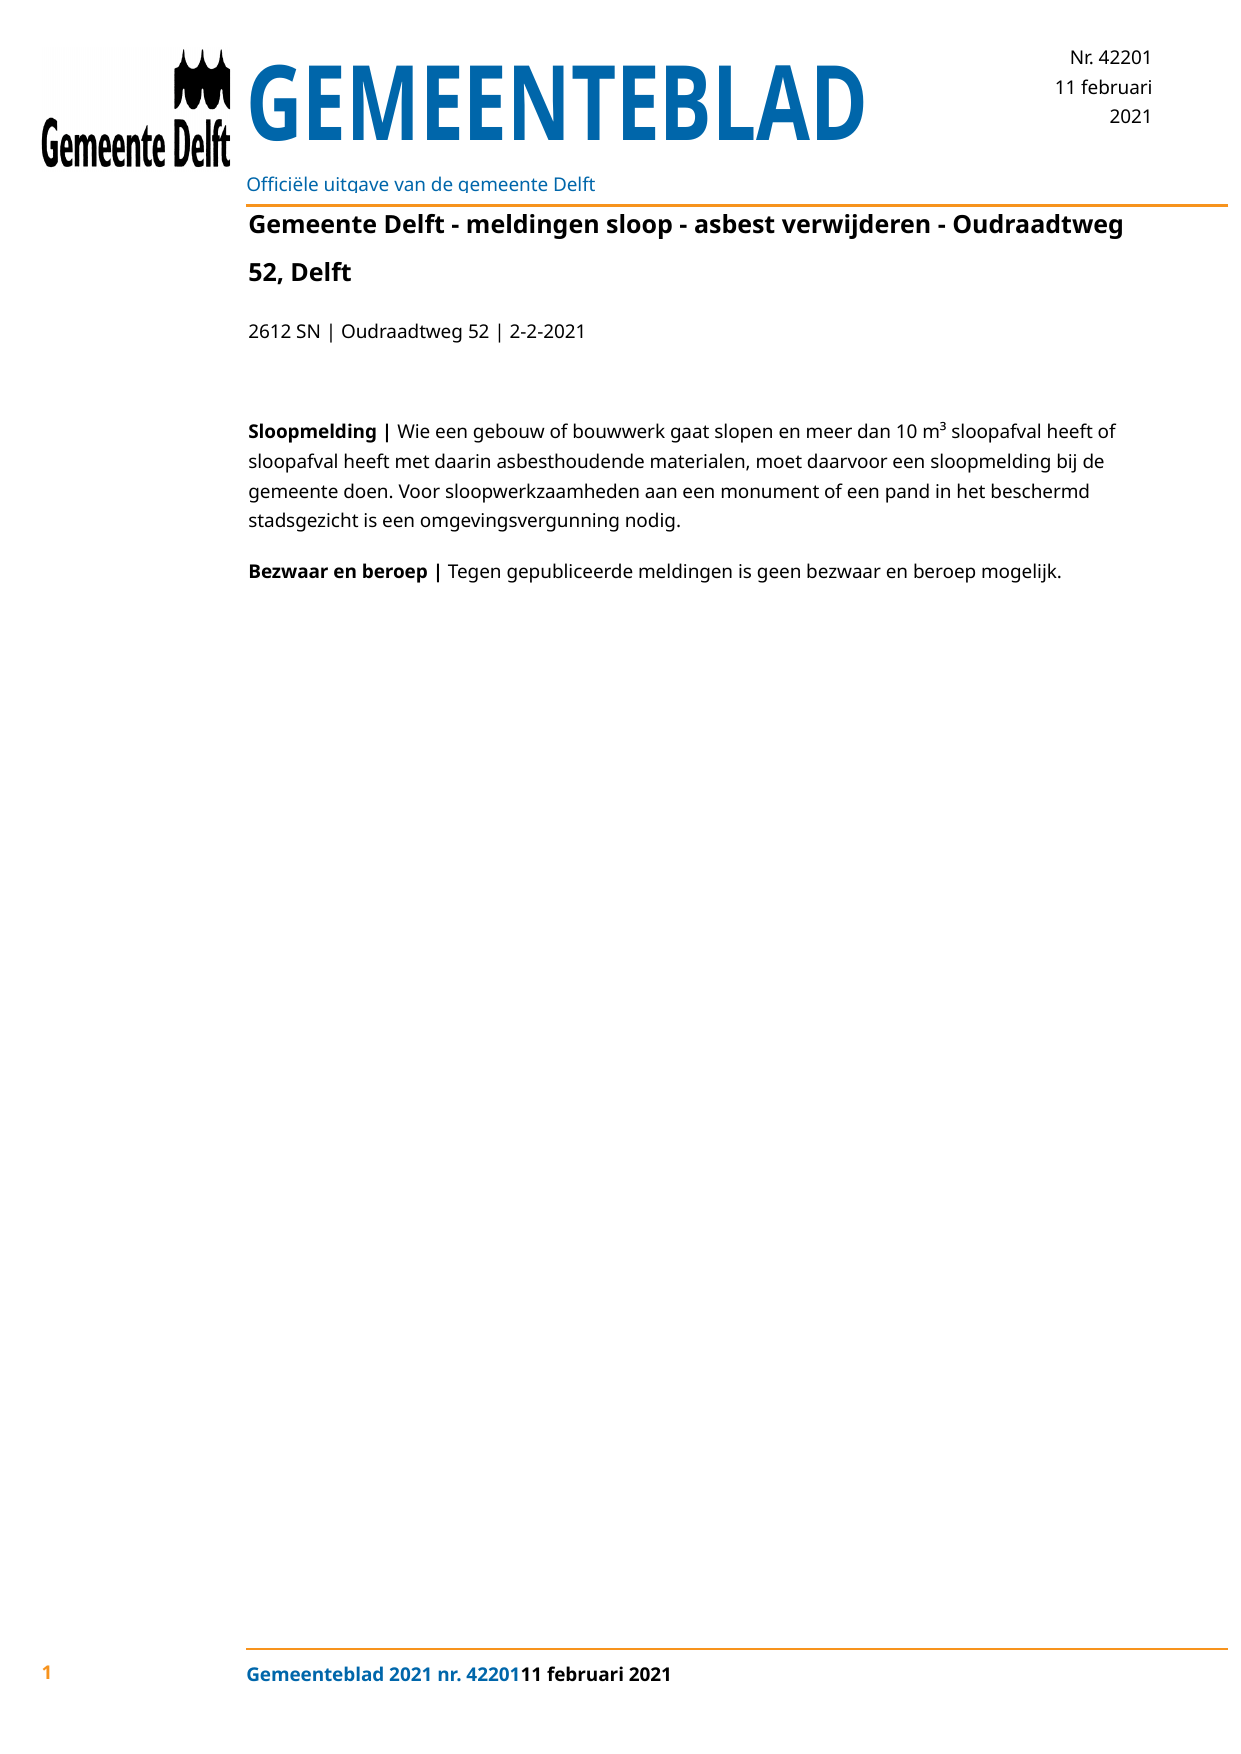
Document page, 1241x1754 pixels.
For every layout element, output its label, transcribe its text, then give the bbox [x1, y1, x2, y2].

text Sloopmelding | Wie een gebouw of bouwwerk gaat slopen en meer dan 10 m³ sloopafval heeft of sloopafval heeft met daarin asbesthoudende materialen, moet daarvoor een sloopmelding bij de gemeente doen. Voor sloopwerkzaamheden aan een monument of een pand in het beschermd stadsgezicht is een omgevingsvergunning nodig. [248, 419, 1152, 533]
text Bezwaar en beroep | Tegen gepubliceerde meldingen is geen bezwaar en beroep mogelijk. [248, 558, 1152, 584]
picture [41, 47, 231, 172]
text Gemeente Delft - meldingen sloop - asbest verwijderen - Oudraadtweg 52, Delft [248, 207, 1152, 288]
text 2612 SN | Oudraadtweg 52 | 2-2-2021 [248, 318, 1152, 344]
